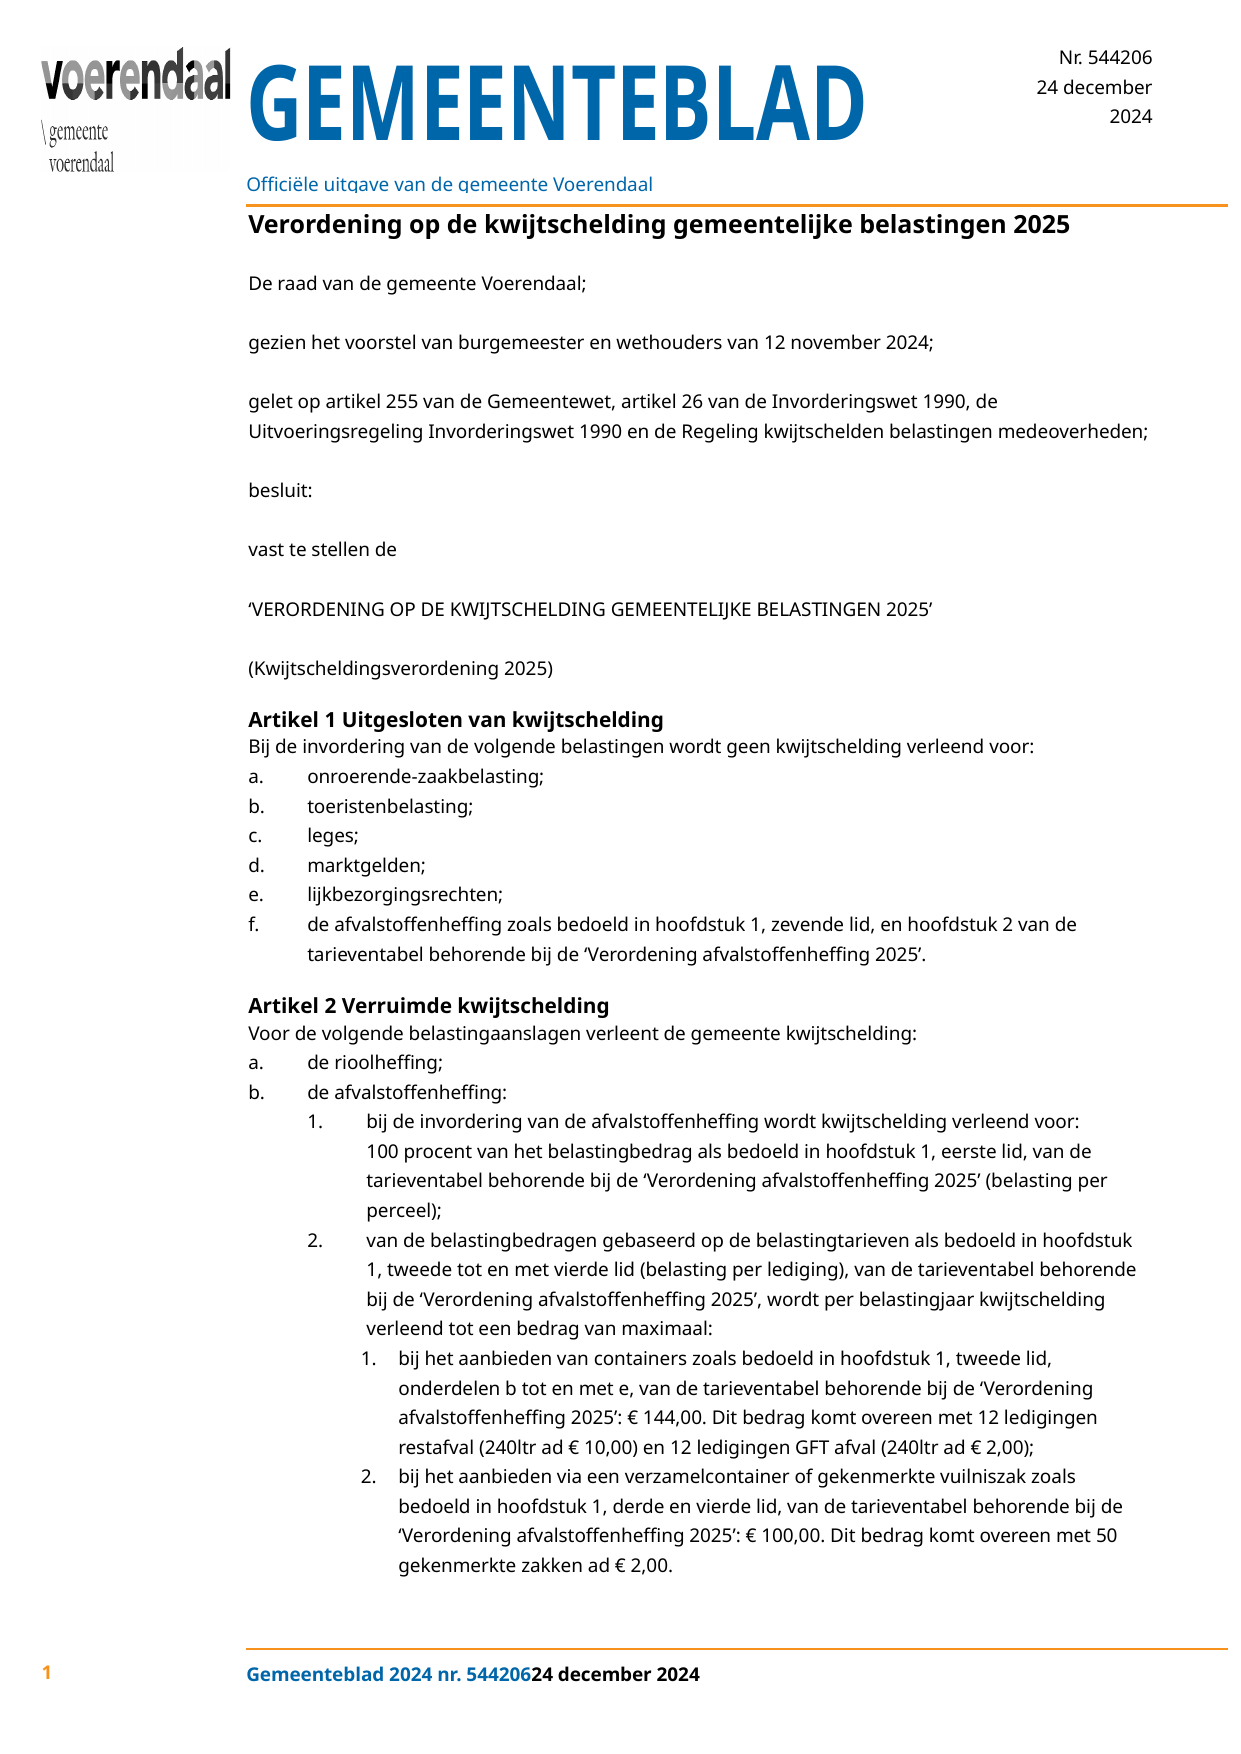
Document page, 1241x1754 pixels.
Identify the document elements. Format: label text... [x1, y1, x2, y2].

list de afvalstoffenheffing zoals bedoeld in hoofdstuk 1, zevende lid, en hoofdstuk 2 van de tarieventabel behorende bij de ‘Verordening afvalstoffenheffing 2025’. [248, 911, 1152, 967]
text Verordening op de kwijtschelding gemeentelijke belastingen 2025 [248, 207, 1152, 241]
text gezien het voorstel van burgemeester en wethouders van 12 november 2024; [248, 329, 1152, 355]
list bij het aanbieden via een verzamelcontainer of gekenmerkte vuilniszak zoals bedoeld in hoofdstuk 1, derde en vierde lid, van de tarieventabel behorende bij de ‘Verordening afvalstoffenheffing 2025’: € 100,00. Dit bedrag komt overeen met 50 gekenmerkte zakken ad € 2,00. [361, 1463, 1152, 1578]
picture [41, 47, 231, 172]
text Artikel 1 Uitgesloten van kwijtschelding [248, 705, 1152, 734]
list onroerende-zaakbelasting; [248, 763, 1152, 789]
list 100 procent van het belastingbedrag als bedoeld in hoofdstuk 1, eerste lid, van de tarieventabel behorende bij de ‘Verordening afvalstoffenheffing 2025’ (belasting per perceel); [307, 1138, 1152, 1223]
text Artikel 2 Verruimde kwijtschelding [248, 991, 1152, 1020]
list de rioolheffing; [248, 1049, 1152, 1075]
text (Kwijtscheldingsverordening 2025) [248, 655, 1152, 681]
list bij het aanbieden van containers zoals bedoeld in hoofdstuk 1, tweede lid, onderdelen b tot en met e, van de tarieventabel behorende bij de ‘Verordening afvalstoffenheffing 2025’: € 144,00. Dit bedrag komt overeen met 12 ledigingen restafval (240ltr ad € 10,00) en 12 ledigingen GFT afval (240ltr ad € 2,00); [361, 1345, 1152, 1459]
list toeristenbelasting; [248, 793, 1152, 819]
list leges; [248, 822, 1152, 848]
text Bij de invordering van de volgende belastingen wordt geen kwijtschelding verleend voor: [248, 734, 1152, 759]
list van de belastingbedragen gebaseerd op de belastingtarieven als bedoeld in hoofdstuk 1, tweede tot en met vierde lid (belasting per lediging), van de tarieventabel behorende bij de ‘Verordening afvalstoffenheffing 2025’, wordt per belastingjaar kwijtschelding verleend tot een bedrag van maximaal: [307, 1227, 1152, 1341]
list bij de invordering van de afvalstoffenheffing wordt kwijtschelding verleend voor: [307, 1108, 1152, 1134]
text besluit: [248, 477, 1152, 503]
list lijkbezorgingsrechten; [248, 882, 1152, 907]
list de afvalstoffenheffing: [248, 1079, 1152, 1104]
text Voor de volgende belastingaanslagen verleent de gemeente kwijtschelding: [248, 1020, 1152, 1045]
text gelet op artikel 255 van de Gemeentewet, artikel 26 van de Invorderingswet 1990, de Uitvoeringsregeling Invorderingswet 1990 en de Regeling kwijtschelden belastingen medeoverheden; [248, 389, 1152, 444]
list marktgelden; [248, 852, 1152, 878]
text De raad van de gemeente Voerendaal; [248, 270, 1152, 296]
text ‘VERORDENING OP DE KWIJTSCHELDING GEMEENTELIJKE BELASTINGEN 2025’ [248, 596, 1152, 621]
text vast te stellen de [248, 537, 1152, 562]
